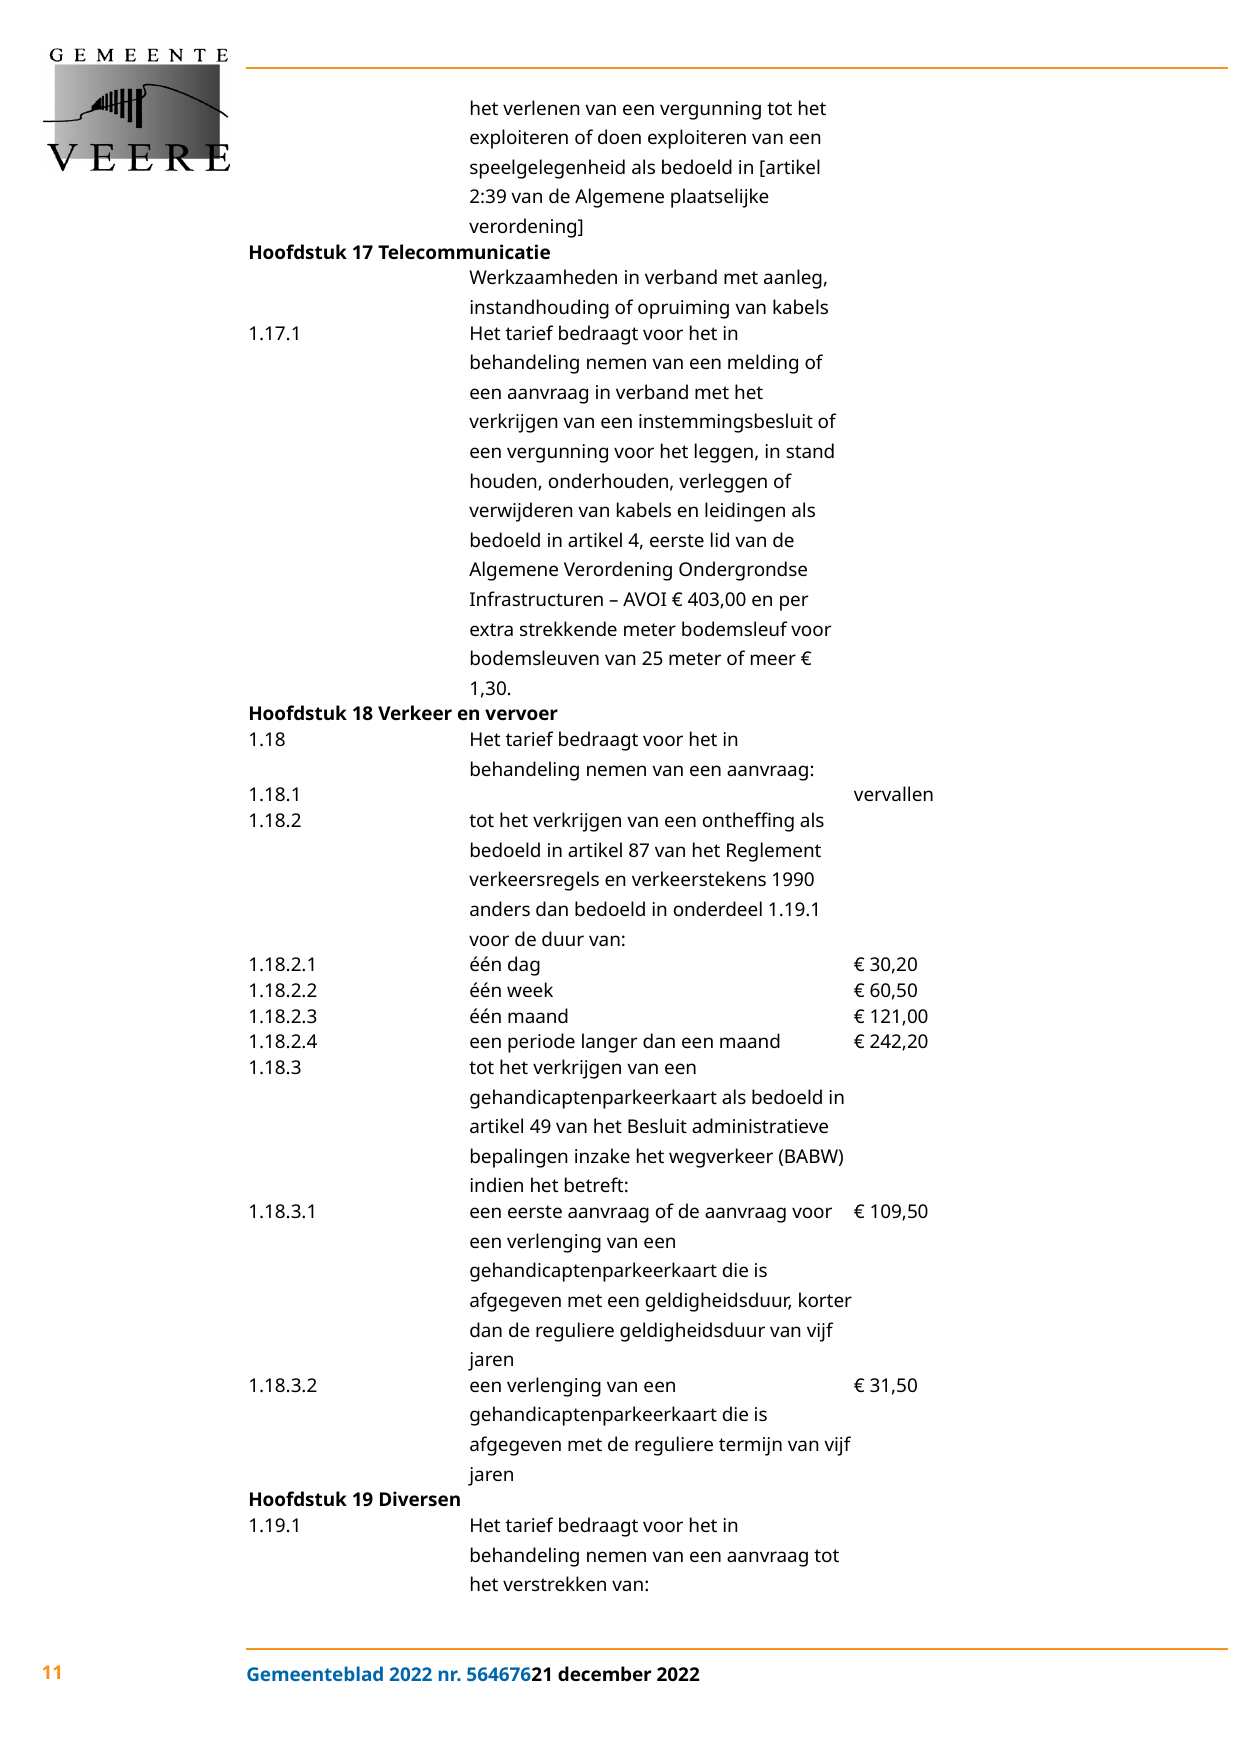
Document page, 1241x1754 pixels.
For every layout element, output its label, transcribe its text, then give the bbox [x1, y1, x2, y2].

table_cell Hoofdstuk 17 Telecommunicatie [248, 239, 1152, 264]
table_cell Het tarief bedraagt voor het in behandeling nemen van een aanvraag tot het verstrekken van: [469, 1512, 854, 1597]
table_cell [469, 782, 854, 807]
table_cell tot het verkrijgen van een ontheffing als bedoeld in artikel 87 van het Reglement verkeersregels en verkeerstekens 1990 anders dan bedoeld in onderdeel 1.19.1 voor de duur van: [469, 808, 854, 951]
table_cell [854, 726, 1152, 782]
table_cell [248, 265, 469, 320]
table_cell Werkzaamheden in verband met aanleg, instandhouding of opruiming van kabels [469, 265, 854, 320]
table_cell Hoofdstuk 18 Verkeer en vervoer [248, 701, 1152, 726]
table_cell 1.18 [248, 726, 469, 782]
table_cell tot het verkrijgen van een gehandicaptenparkeerkaart als bedoeld in artikel 49 van het Besluit administratieve bepalingen inzake het wegverkeer (BABW) indien het betreft: [469, 1054, 854, 1198]
table_cell 1.18.3.2 [248, 1372, 469, 1487]
table_cell [854, 1054, 1152, 1198]
table_cell een eerste aanvraag of de aanvraag voor een verlenging van een gehandicaptenparkeerkaart die is afgegeven met een geldigheidsduur, korter dan de reguliere geldigheidsduur van vijf jaren [469, 1199, 854, 1372]
table_cell 1.18.3 [248, 1054, 469, 1198]
table_cell één maand [469, 1003, 854, 1029]
table_cell vervallen [854, 782, 1152, 807]
table_cell 1.19.1 [248, 1512, 469, 1597]
table_cell [248, 95, 469, 239]
table_cell het verlenen van een vergunning tot het exploiteren of doen exploiteren van een speelgelegenheid als bedoeld in [artikel 2:39 van de Algemene plaatselijke verordening] [469, 95, 854, 239]
table_cell 1.18.2.1 [248, 951, 469, 977]
table_cell [854, 1512, 1152, 1597]
table_cell een verlenging van een gehandicaptenparkeerkaart die is afgegeven met de reguliere termijn van vijf jaren [469, 1372, 854, 1487]
table_cell [854, 265, 1152, 320]
table_cell 1.18.2.3 [248, 1003, 469, 1029]
table_cell een periode langer dan een maand [469, 1029, 854, 1054]
table_cell 1.17.1 [248, 320, 469, 701]
table_cell Het tarief bedraagt voor het in behandeling nemen van een melding of een aanvraag in verband met het verkrijgen van een instemmingsbesluit of een vergunning voor het leggen, in stand houden, onderhouden, verleggen of verwijderen van kabels en leidingen als bedoeld in artikel 4, eerste lid van de Algemene Verordening Ondergrondse Infrastructuren – AVOI € 403,00 en per extra strekkende meter bodemsleuf voor bodemsleuven van 25 meter of meer € 1,30. [469, 320, 854, 701]
table_cell 1.18.2.4 [248, 1029, 469, 1054]
table_cell [854, 808, 1152, 951]
table_cell 1.18.2.2 [248, 977, 469, 1003]
table_cell € 31,50 [854, 1372, 1152, 1487]
table_cell 1.18.3.1 [248, 1199, 469, 1372]
table_cell [854, 320, 1152, 701]
table_cell 1.18.2 [248, 808, 469, 951]
table_cell € 242,20 [854, 1029, 1152, 1054]
table_cell € 121,00 [854, 1003, 1152, 1029]
table_cell € 109,50 [854, 1199, 1152, 1372]
table_cell 1.18.1 [248, 782, 469, 807]
table_cell € 30,20 [854, 951, 1152, 977]
picture [41, 47, 231, 172]
table_cell één dag [469, 951, 854, 977]
table_cell Hoofdstuk 19 Diversen [248, 1487, 1152, 1512]
table_cell € 60,50 [854, 977, 1152, 1003]
table_cell één week [469, 977, 854, 1003]
table_cell [854, 95, 1152, 239]
table_cell Het tarief bedraagt voor het in behandeling nemen van een aanvraag: [469, 726, 854, 782]
